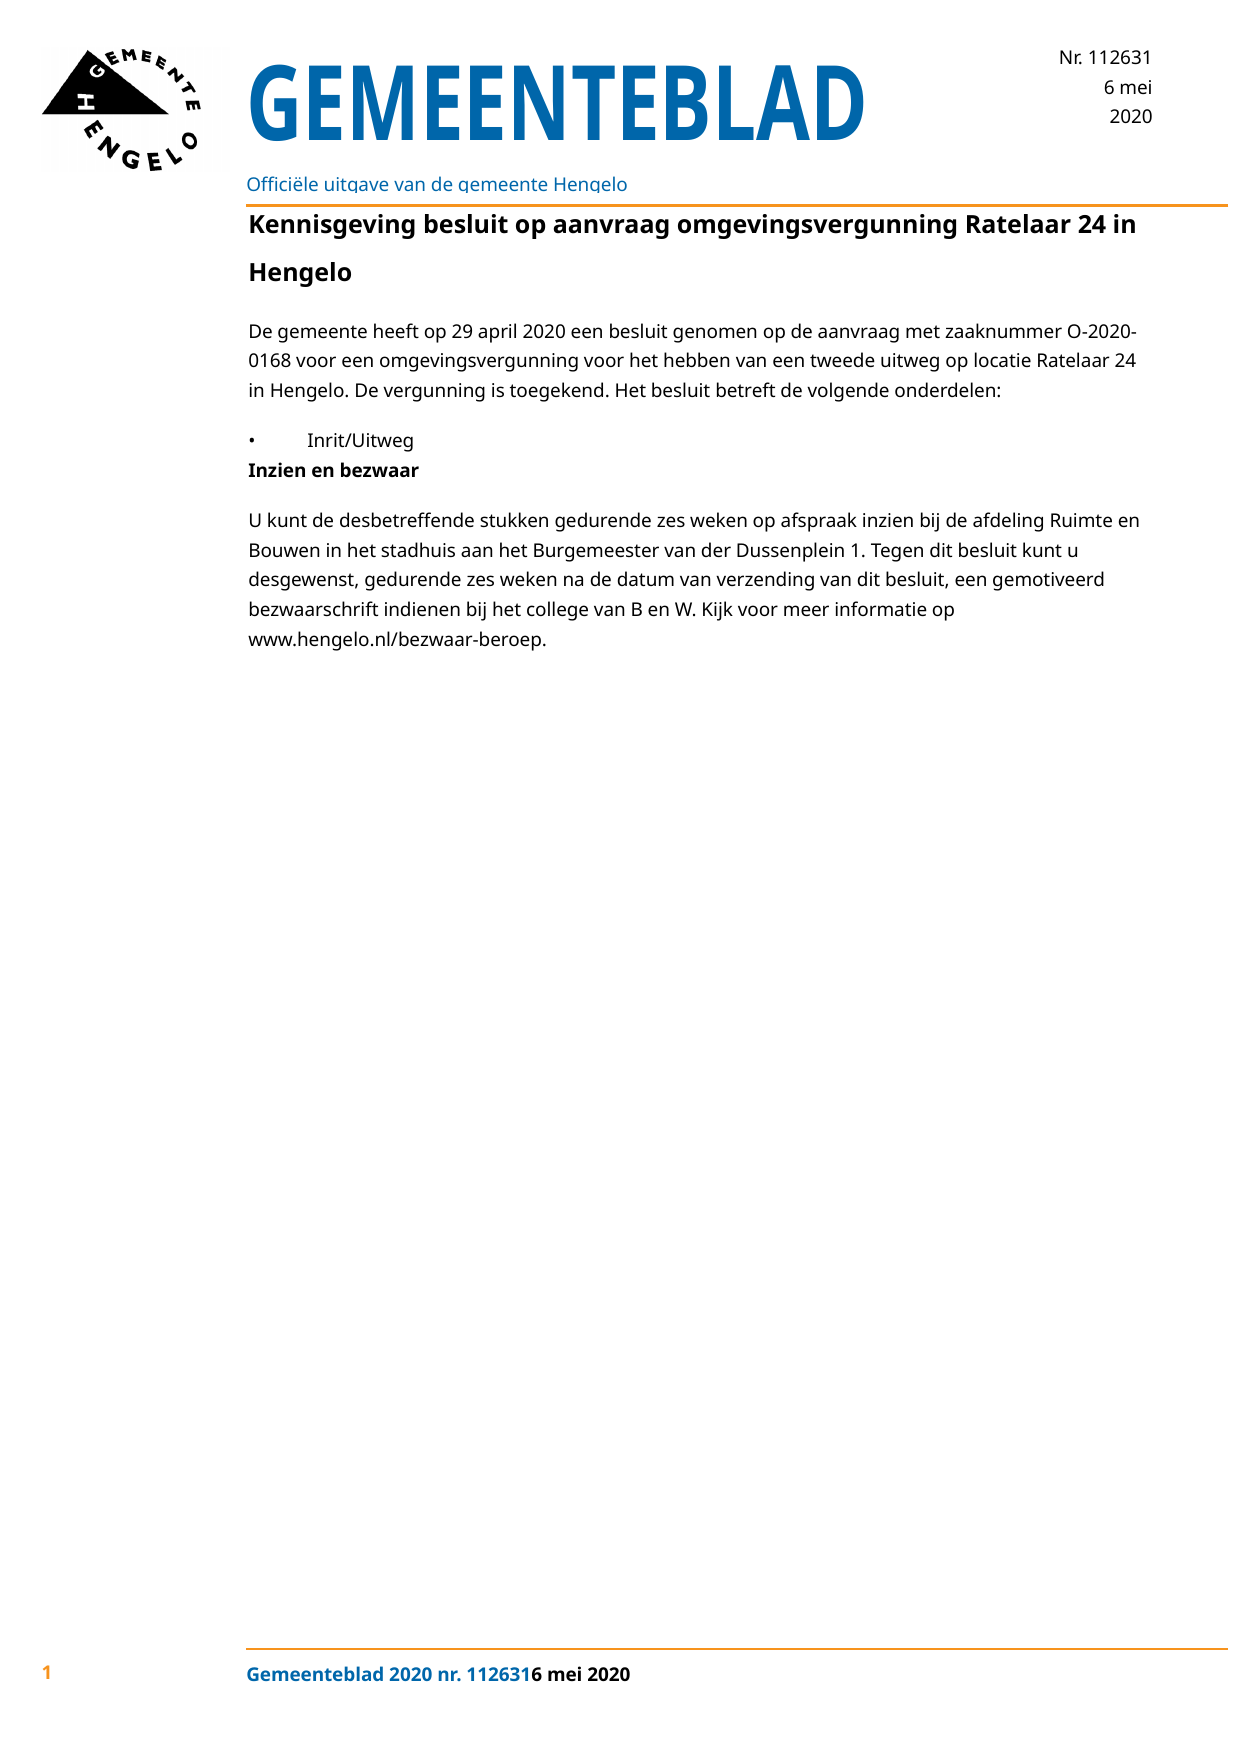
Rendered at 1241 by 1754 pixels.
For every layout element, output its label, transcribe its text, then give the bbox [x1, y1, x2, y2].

text De gemeente heeft op 29 april 2020 een besluit genomen op de aanvraag met zaaknummer O-2020-0168 voor een omgevingsvergunning voor het hebben van een tweede uitweg op locatie Ratelaar 24 in Hengelo. De vergunning is toegekend. Het besluit betreft de volgende onderdelen: [248, 318, 1152, 403]
text Inzien en bezwaar [248, 457, 1152, 483]
list Inrit/Uitweg [248, 427, 1152, 453]
text Kennisgeving besluit op aanvraag omgevingsvergunning Ratelaar 24 in Hengelo [248, 207, 1152, 288]
picture [41, 47, 231, 172]
text U kunt de desbetreffende stukken gedurende zes weken op afspraak inzien bij de afdeling Ruimte en Bouwen in het stadhuis aan het Burgemeester van der Dussenplein 1. Tegen dit besluit kunt u desgewenst, gedurende zes weken na de datum van verzending van dit besluit, een gemotiveerd bezwaarschrift indienen bij het college van B en W. Kijk voor meer informatie op www.hengelo.nl/bezwaar-beroep. [248, 507, 1152, 652]
